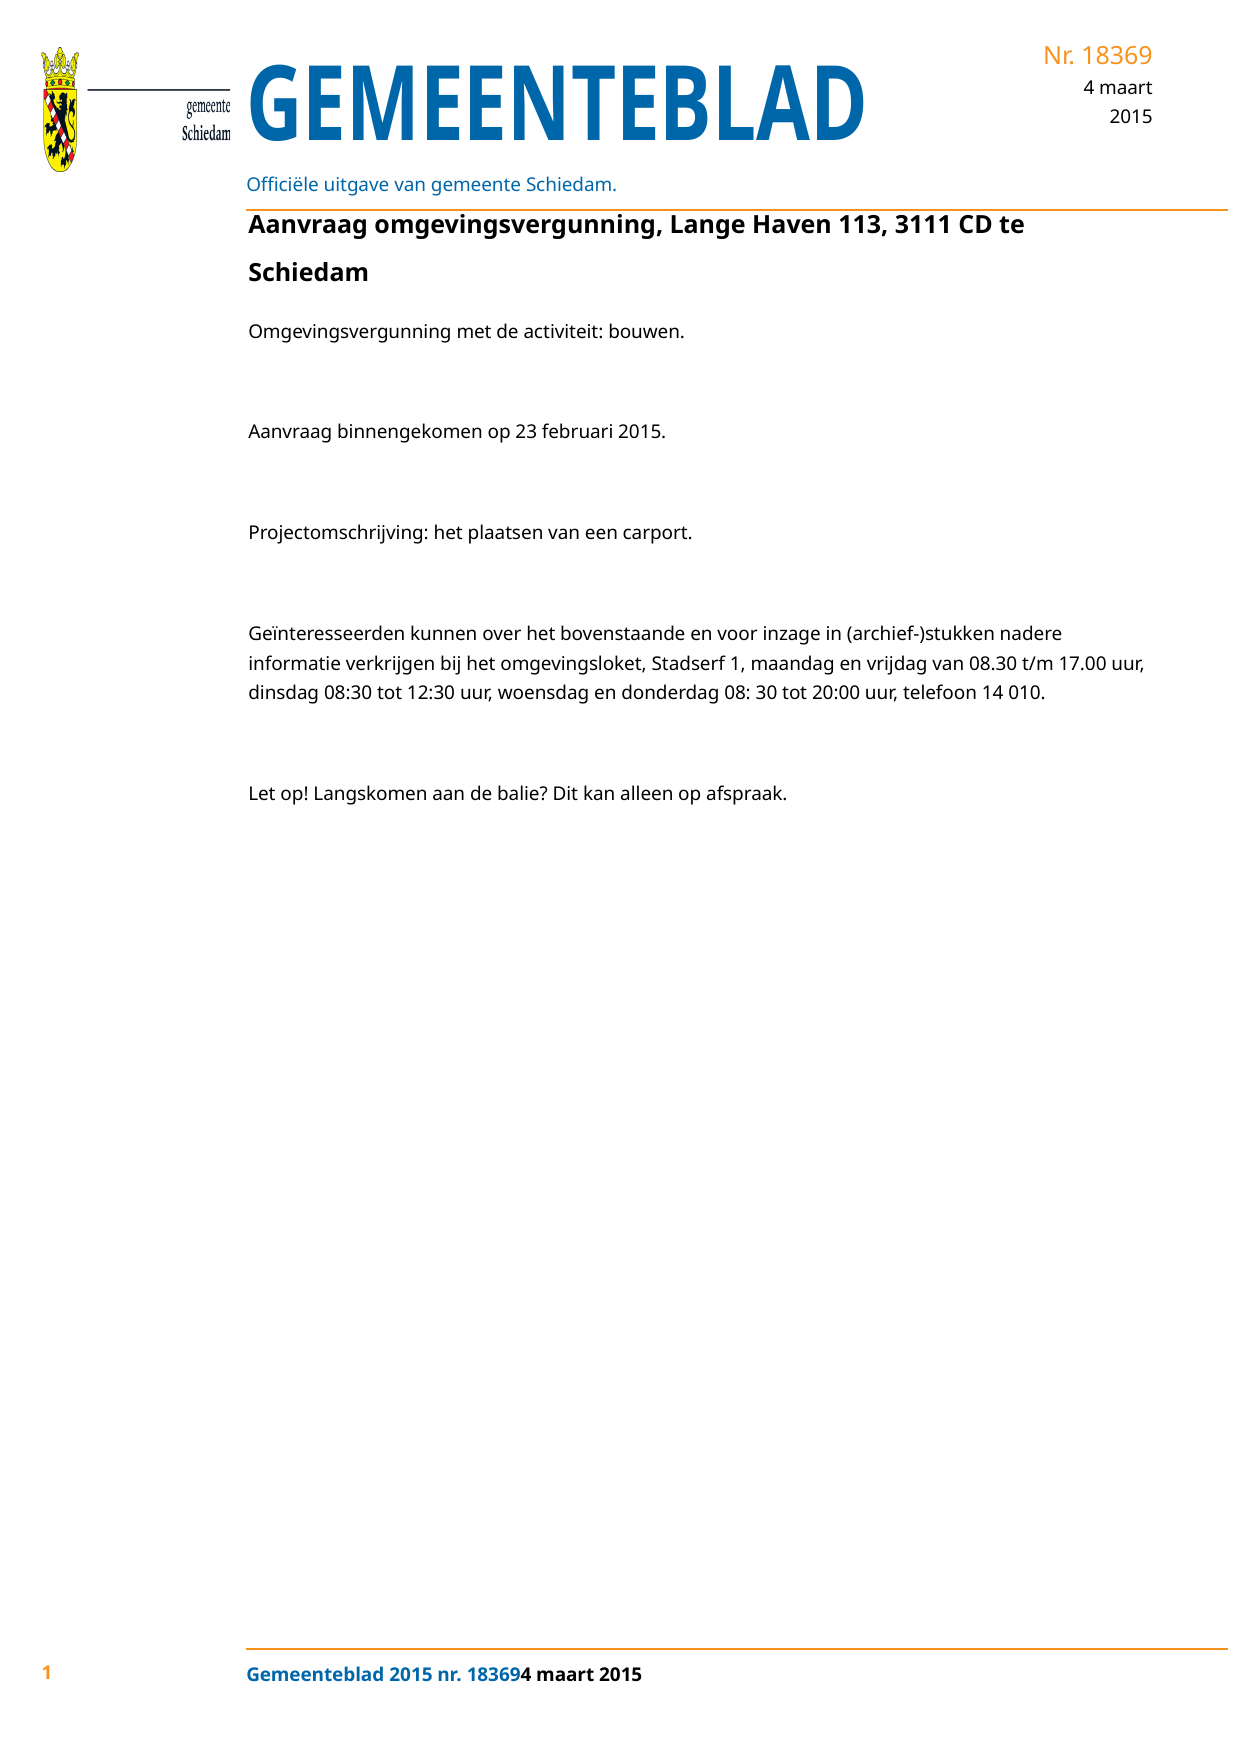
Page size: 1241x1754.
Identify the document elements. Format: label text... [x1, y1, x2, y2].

text Aanvraag binnengekomen op 23 februari 2015. [248, 419, 1152, 444]
picture [41, 47, 231, 172]
text Aanvraag omgevingsvergunning, Lange Haven 113, 3111 CD te Schiedam [248, 211, 1152, 288]
text Let op! Langskomen aan de balie? Dit kan alleen op afspraak. [248, 780, 1152, 806]
text Projectomschrijving: het plaatsen van een carport. [248, 519, 1152, 545]
text Geïnteresseerden kunnen over het bovenstaande en voor inzage in (archief-)stukken nadere informatie verkrijgen bij het omgevingsloket, Stadserf 1, maandag en vrijdag van 08.30 t/m 17.00 uur, dinsdag 08:30 tot 12:30 uur, woensdag en donderdag 08: 30 tot 20:00 uur, telefoon 14 010. [248, 620, 1152, 705]
text Omgevingsvergunning met de activiteit: bouwen. [248, 318, 1152, 344]
